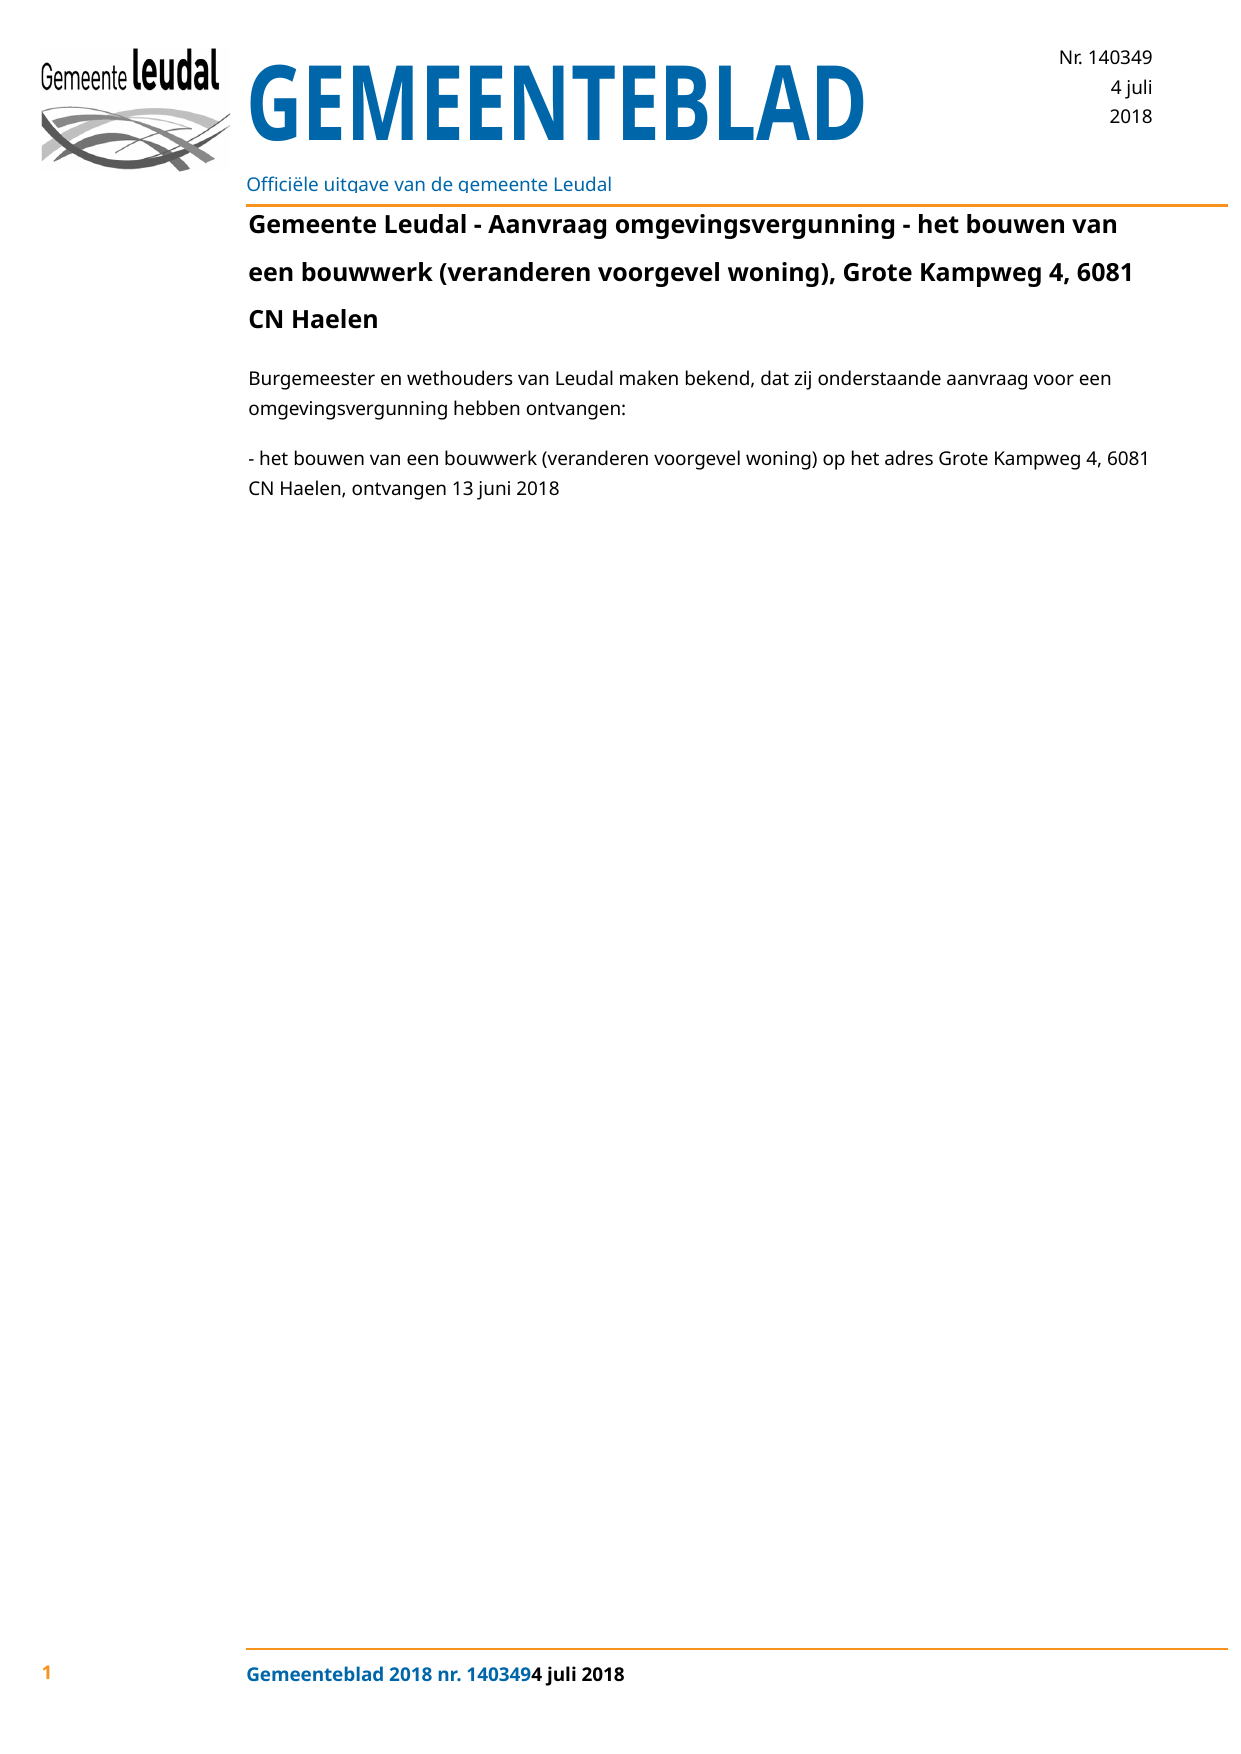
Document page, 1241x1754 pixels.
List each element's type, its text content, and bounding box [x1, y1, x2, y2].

text Burgemeester en wethouders van Leudal maken bekend, dat zij onderstaande aanvraag voor een omgevingsvergunning hebben ontvangen: [248, 366, 1152, 421]
text - het bouwen van een bouwwerk (veranderen voorgevel woning) op het adres Grote Kampweg 4, 6081 CN Haelen, ontvangen 13 juni 2018 [248, 446, 1152, 501]
picture [41, 47, 231, 172]
text Gemeente Leudal - Aanvraag omgevingsvergunning - het bouwen van een bouwwerk (veranderen voorgevel woning), Grote Kampweg 4, 6081 CN Haelen [248, 207, 1152, 336]
